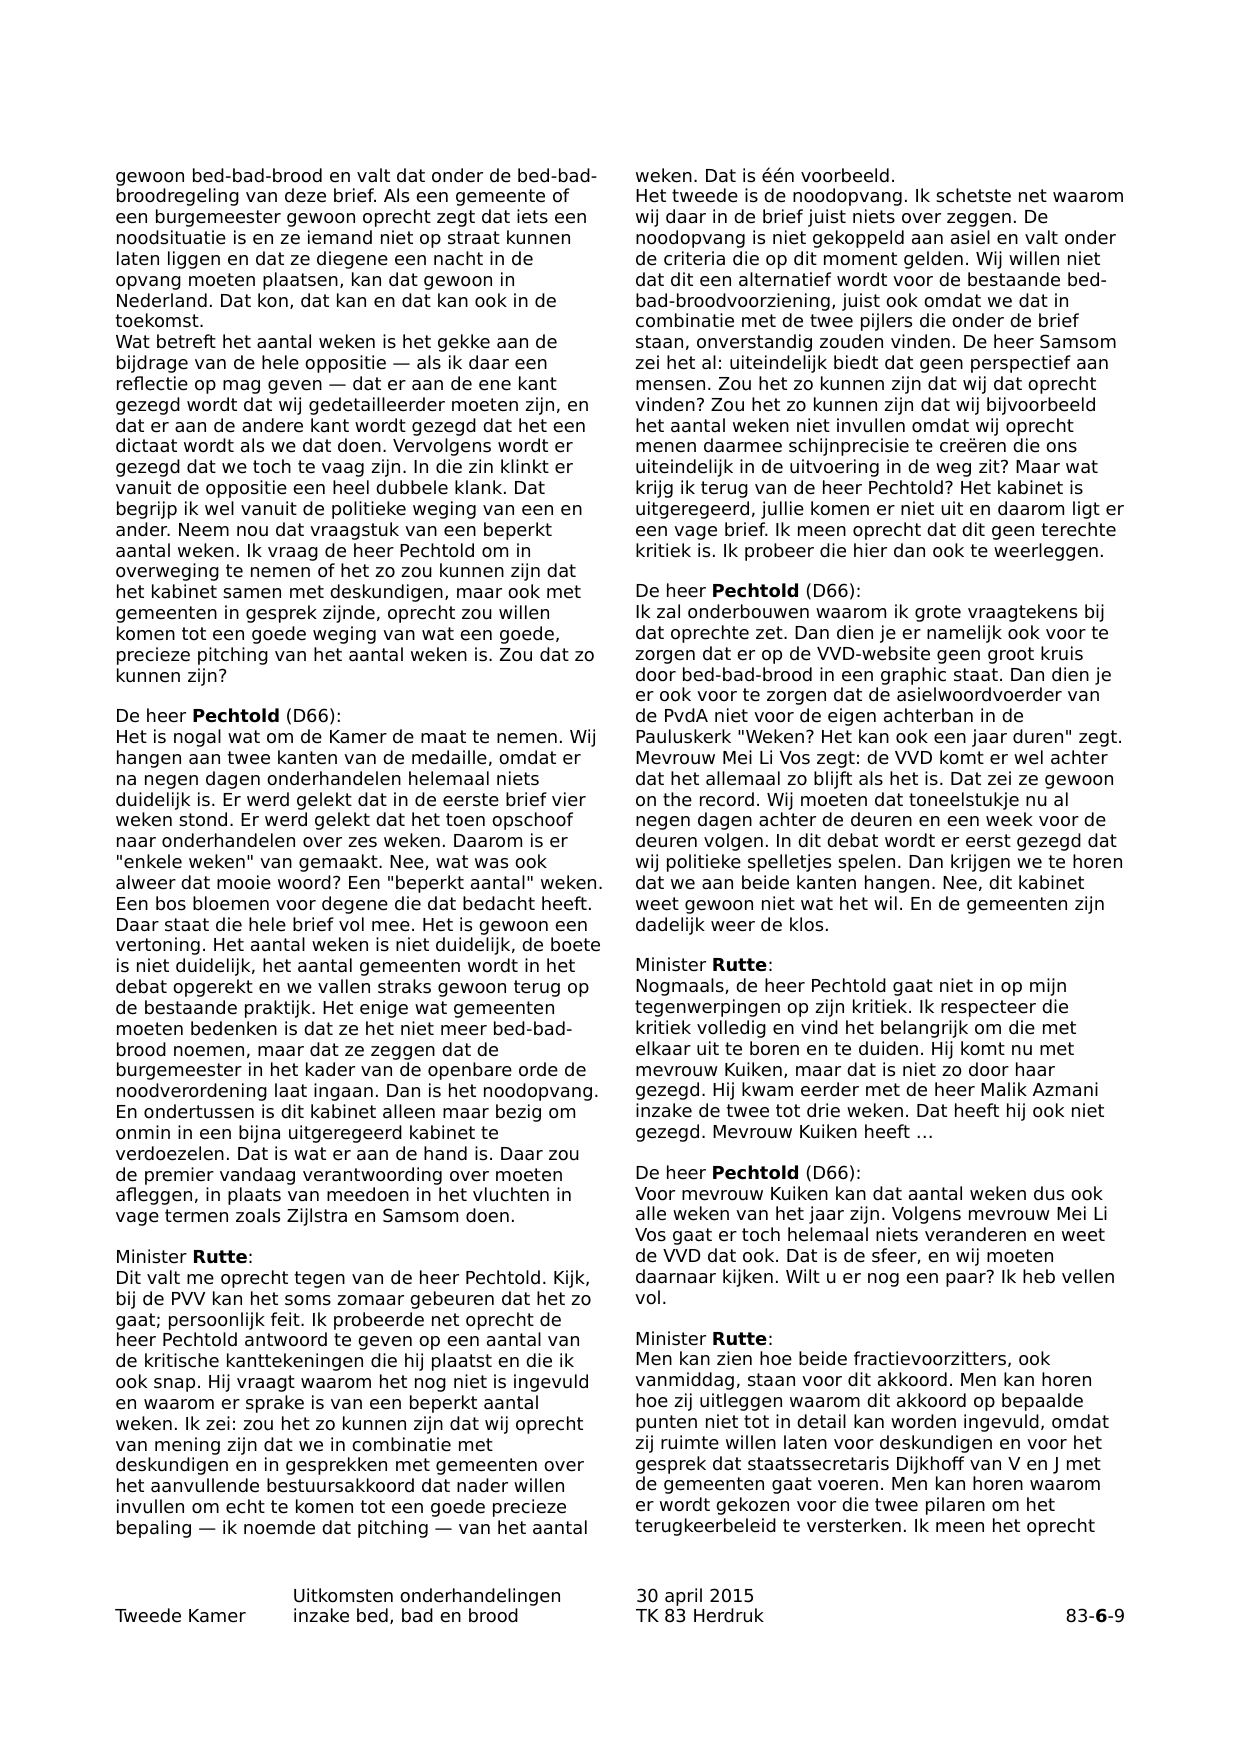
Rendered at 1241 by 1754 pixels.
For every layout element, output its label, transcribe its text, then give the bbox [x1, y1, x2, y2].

text Wat betreft het aantal weken is het gekke aan de bijdrage van de hele oppositie — als ik daar een reflectie op mag geven — dat er aan de ene kant gezegd wordt dat wij gedetailleerder moeten zijn, en dat er aan de andere kant wordt gezegd dat het een dictaat wordt als we dat doen. Vervolgens wordt er gezegd dat we toch te vaag zijn. In die zin klinkt er vanuit de oppositie een heel dubbele klank. Dat begrijp ik wel vanuit de politieke weging van een en ander. Neem nou dat vraagstuk van een beperkt aantal weken. Ik vraag de heer Pechtold om in overweging te nemen of het zo zou kunnen zijn dat het kabinet samen met deskundigen, maar ook met gemeenten in gesprek zijnde, oprecht zou willen komen tot een goede weging van wat een goede, precieze pitching van het aantal weken is. Zou dat zo kunnen zijn? [115, 332, 605, 686]
text Voor mevrouw Kuiken kan dat aantal weken dus ook alle weken van het jaar zijn. Volgens mevrouw Mei Li Vos gaat er toch helemaal niets veranderen en weet de VVD dat ook. Dat is de sfeer, en wij moeten daarnaar kijken. Wilt u er nog een paar? Ik heb vellen vol. [635, 1183, 1125, 1308]
text gewoon bed-bad-brood en valt dat onder de bed-bad-broodregeling van deze brief. Als een gemeente of een burgemeester gewoon oprecht zegt dat iets een noodsituatie is en ze iemand niet op straat kunnen laten liggen en dat ze diegene een nacht in de opvang moeten plaatsen, kan dat gewoon in Nederland. Dat kon, dat kan en dat kan ook in de toekomst. [115, 165, 605, 332]
text Minister Rutte: [635, 955, 1125, 976]
text Nogmaals, de heer Pechtold gaat niet in op mijn tegenwerpingen op zijn kritiek. Ik respecteer die kritiek volledig en vind het belangrijk om die met elkaar uit te boren en te duiden. Hij komt nu met mevrouw Kuiken, maar dat is niet zo door haar gezegd. Hij kwam eerder met de heer Malik Azmani inzake de twee tot drie weken. Dat heeft hij ook niet gezegd. Mevrouw Kuiken heeft … [635, 976, 1125, 1143]
text De heer Pechtold (D66): [635, 1163, 1125, 1183]
text Het is nogal wat om de Kamer de maat te nemen. Wij hangen aan twee kanten van de medaille, omdat er na negen dagen onderhandelen helemaal niets duidelijk is. Er werd gelekt dat in de eerste brief vier weken stond. Er werd gelekt dat het toen opschoof naar onderhandelen over zes weken. Daarom is er "enkele weken" van gemaakt. Nee, wat was ook alweer dat mooie woord? Een "beperkt aantal" weken. Een bos bloemen voor degene die dat bedacht heeft. Daar staat die hele brief vol mee. Het is gewoon een vertoning. Het aantal weken is niet duidelijk, de boete is niet duidelijk, het aantal gemeenten wordt in het debat opgerekt en we vallen straks gewoon terug op de bestaande praktijk. Het enige wat gemeenten moeten bedenken is dat ze het niet meer bed-bad-brood noemen, maar dat ze zeggen dat de burgemeester in het kader van de openbare orde de noodverordening laat ingaan. Dan is het noodopvang. En ondertussen is dit kabinet alleen maar bezig om onmin in een bijna uitgeregeerd kabinet te verdoezelen. Dat is wat er aan de hand is. Daar zou de premier vandaag verantwoording over moeten afleggen, in plaats van meedoen in het vluchten in vage termen zoals Zijlstra en Samsom doen. [115, 727, 605, 1227]
text Men kan zien hoe beide fractievoorzitters, ook vanmiddag, staan voor dit akkoord. Men kan horen hoe zij uitleggen waarom dit akkoord op bepaalde punten niet tot in detail kan worden ingevuld, omdat zij ruimte willen laten voor deskundigen en voor het gesprek dat staatssecretaris Dijkhoff van V en J met de gemeenten gaat voeren. Men kan horen waarom er wordt gekozen voor die twee pilaren om het terugkeerbeleid te versterken. Ik meen het oprecht [635, 1349, 1125, 1537]
text Minister Rutte: [635, 1328, 1125, 1349]
text Dit valt me oprecht tegen van de heer Pechtold. Kijk, bij de PVV kan het soms zomaar gebeuren dat het zo gaat; persoonlijk feit. Ik probeerde net oprecht de heer Pechtold antwoord te geven op een aantal van de kritische kanttekeningen die hij plaatst en die ik ook snap. Hij vraagt waarom het nog niet is ingevuld en waarom er sprake is van een beperkt aantal weken. Ik zei: zou het zo kunnen zijn dat wij oprecht van mening zijn dat we in combinatie met deskundigen en in gesprekken met gemeenten over het aanvullende bestuursakkoord dat nader willen invullen om echt te komen tot een goede precieze bepaling — ik noemde dat pitching — van het aantal [115, 1268, 605, 1538]
text De heer Pechtold (D66): [115, 706, 605, 727]
text Ik zal onderbouwen waarom ik grote vraagtekens bij dat oprechte zet. Dan dien je er namelijk ook voor te zorgen dat er op de VVD-website geen groot kruis door bed-bad-brood in een graphic staat. Dan dien je er ook voor te zorgen dat de asielwoordvoerder van de PvdA niet voor de eigen achterban in de Pauluskerk "Weken? Het kan ook een jaar duren" zegt. Mevrouw Mei Li Vos zegt: de VVD komt er wel achter dat het allemaal zo blijft als het is. Dat zei ze gewoon on the record. Wij moeten dat toneelstukje nu al negen dagen achter de deuren en een week voor de deuren volgen. In dit debat wordt er eerst gezegd dat wij politieke spelletjes spelen. Dan krijgen we te horen dat we aan beide kanten hangen. Nee, dit kabinet weet gewoon niet wat het wil. En de gemeenten zijn dadelijk weer de klos. [635, 602, 1125, 935]
text Het tweede is de noodopvang. Ik schetste net waarom wij daar in de brief juist niets over zeggen. De noodopvang is niet gekoppeld aan asiel en valt onder de criteria die op dit moment gelden. Wij willen niet dat dit een alternatief wordt voor de bestaande bed-bad-broodvoorziening, juist ook omdat we dat in combinatie met de twee pijlers die onder de brief staan, onverstandig zouden vinden. De heer Samsom zei het al: uiteindelijk biedt dat geen perspectief aan mensen. Zou het zo kunnen zijn dat wij dat oprecht vinden? Zou het zo kunnen zijn dat wij bijvoorbeeld het aantal weken niet invullen omdat wij oprecht menen daarmee schijnprecisie te creëren die ons uiteindelijk in de uitvoering in de weg zit? Maar wat krijg ik terug van de heer Pechtold? Het kabinet is uitgeregeerd, jullie komen er niet uit en daarom ligt er een vage brief. Ik meen oprecht dat dit geen terechte kritiek is. Ik probeer die hier dan ook te weerleggen. [635, 186, 1125, 561]
text Minister Rutte: [115, 1247, 605, 1268]
text weken. Dat is één voorbeeld. [635, 165, 1125, 186]
text De heer Pechtold (D66): [635, 581, 1125, 602]
